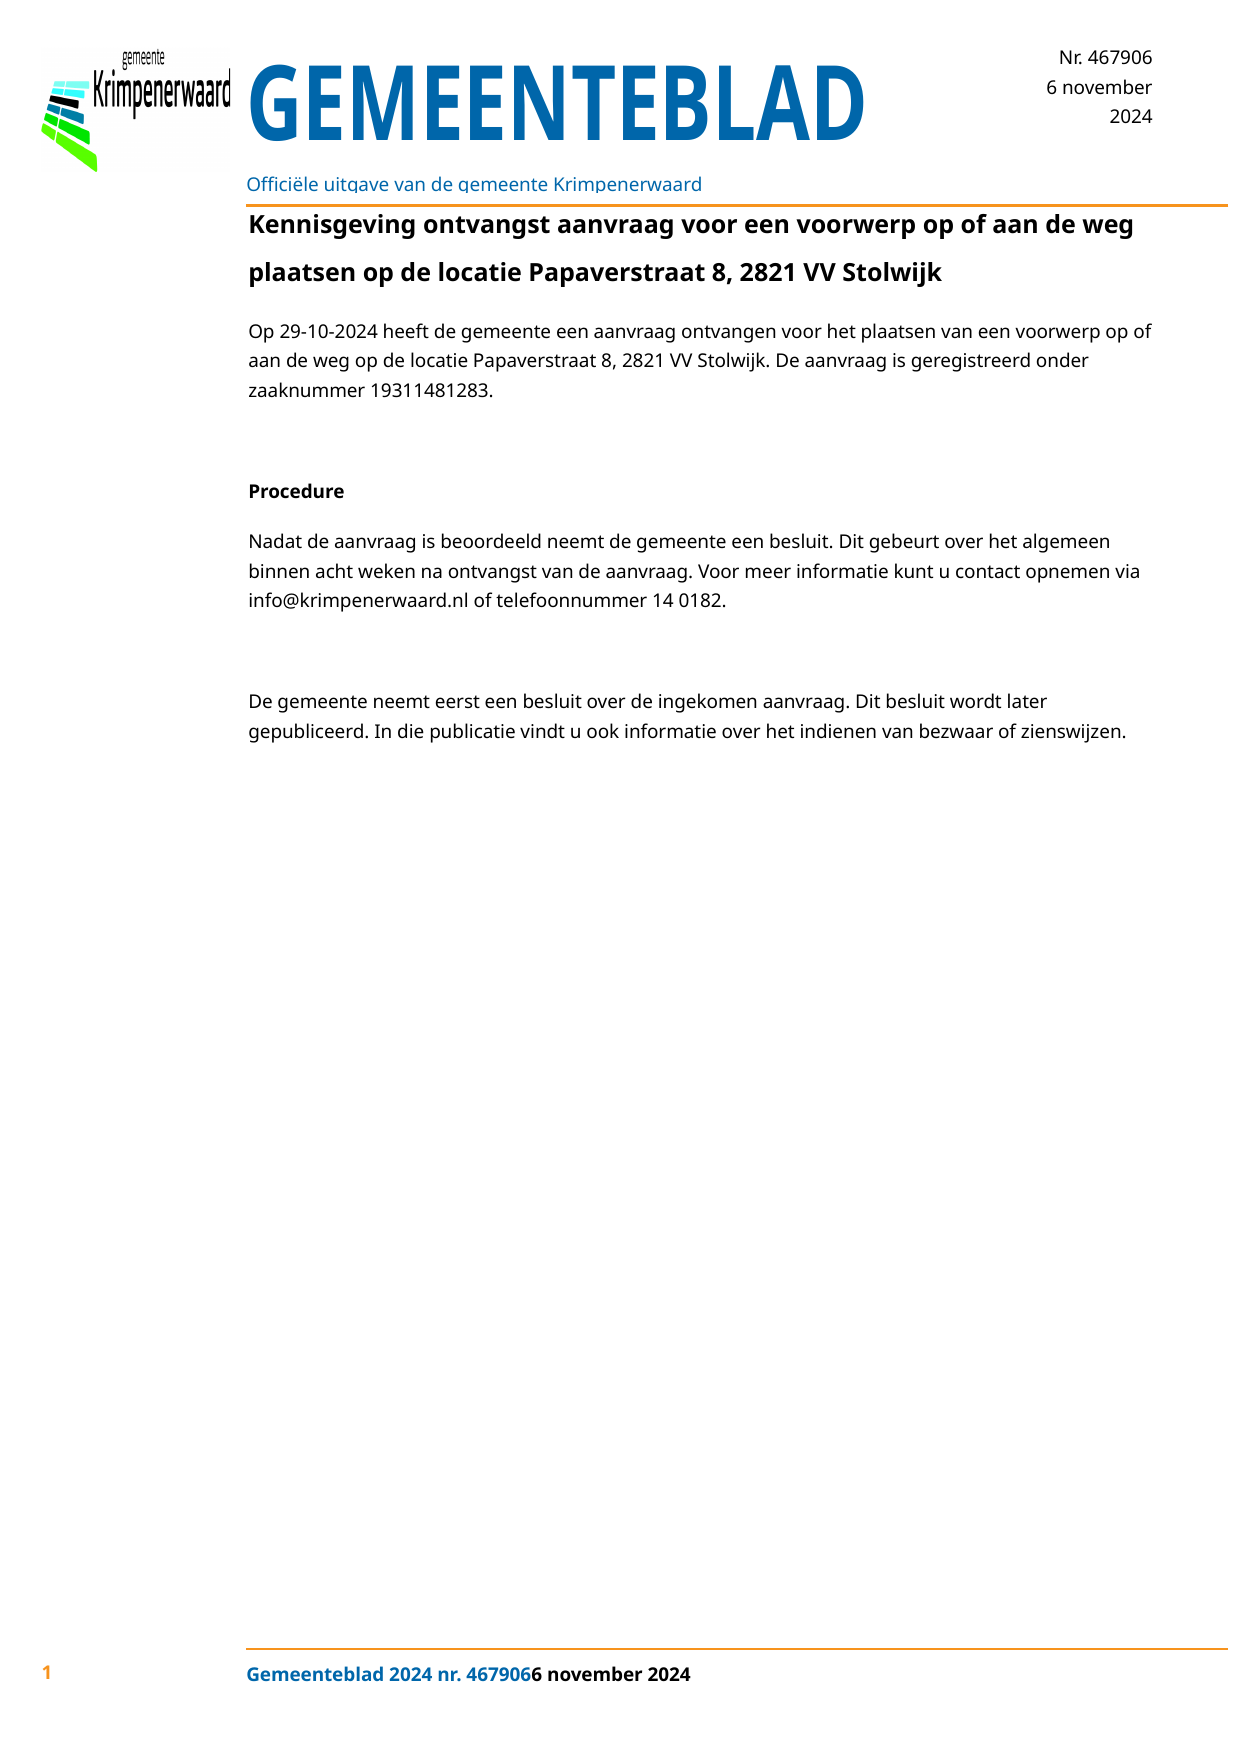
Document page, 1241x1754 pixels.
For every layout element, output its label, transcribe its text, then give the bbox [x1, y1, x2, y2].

text Kennisgeving ontvangst aanvraag voor een voorwerp op of aan de weg plaatsen op de locatie Papaverstraat 8, 2821 VV Stolwijk [248, 207, 1152, 288]
picture [41, 47, 231, 172]
text Op 29-10-2024 heeft de gemeente een aanvraag ontvangen voor het plaatsen van een voorwerp op of aan de weg op de locatie Papaverstraat 8, 2821 VV Stolwijk. De aanvraag is geregistreerd onder zaaknummer 19311481283. [248, 318, 1152, 403]
text De gemeente neemt eerst een besluit over de ingekomen aanvraag. Dit besluit wordt later gepubliceerd. In die publicatie vindt u ook informatie over het indienen van bezwaar of zienswijzen. [248, 688, 1152, 744]
text Nadat de aanvraag is beoordeeld neemt de gemeente een besluit. Dit gebeurt over het algemeen binnen acht weken na ontvangst van de aanvraag. Voor meer informatie kunt u contact opnemen via info@krimpenerwaard.nl of telefoonnummer 14 0182. [248, 528, 1152, 613]
text Procedure [248, 478, 1152, 504]
